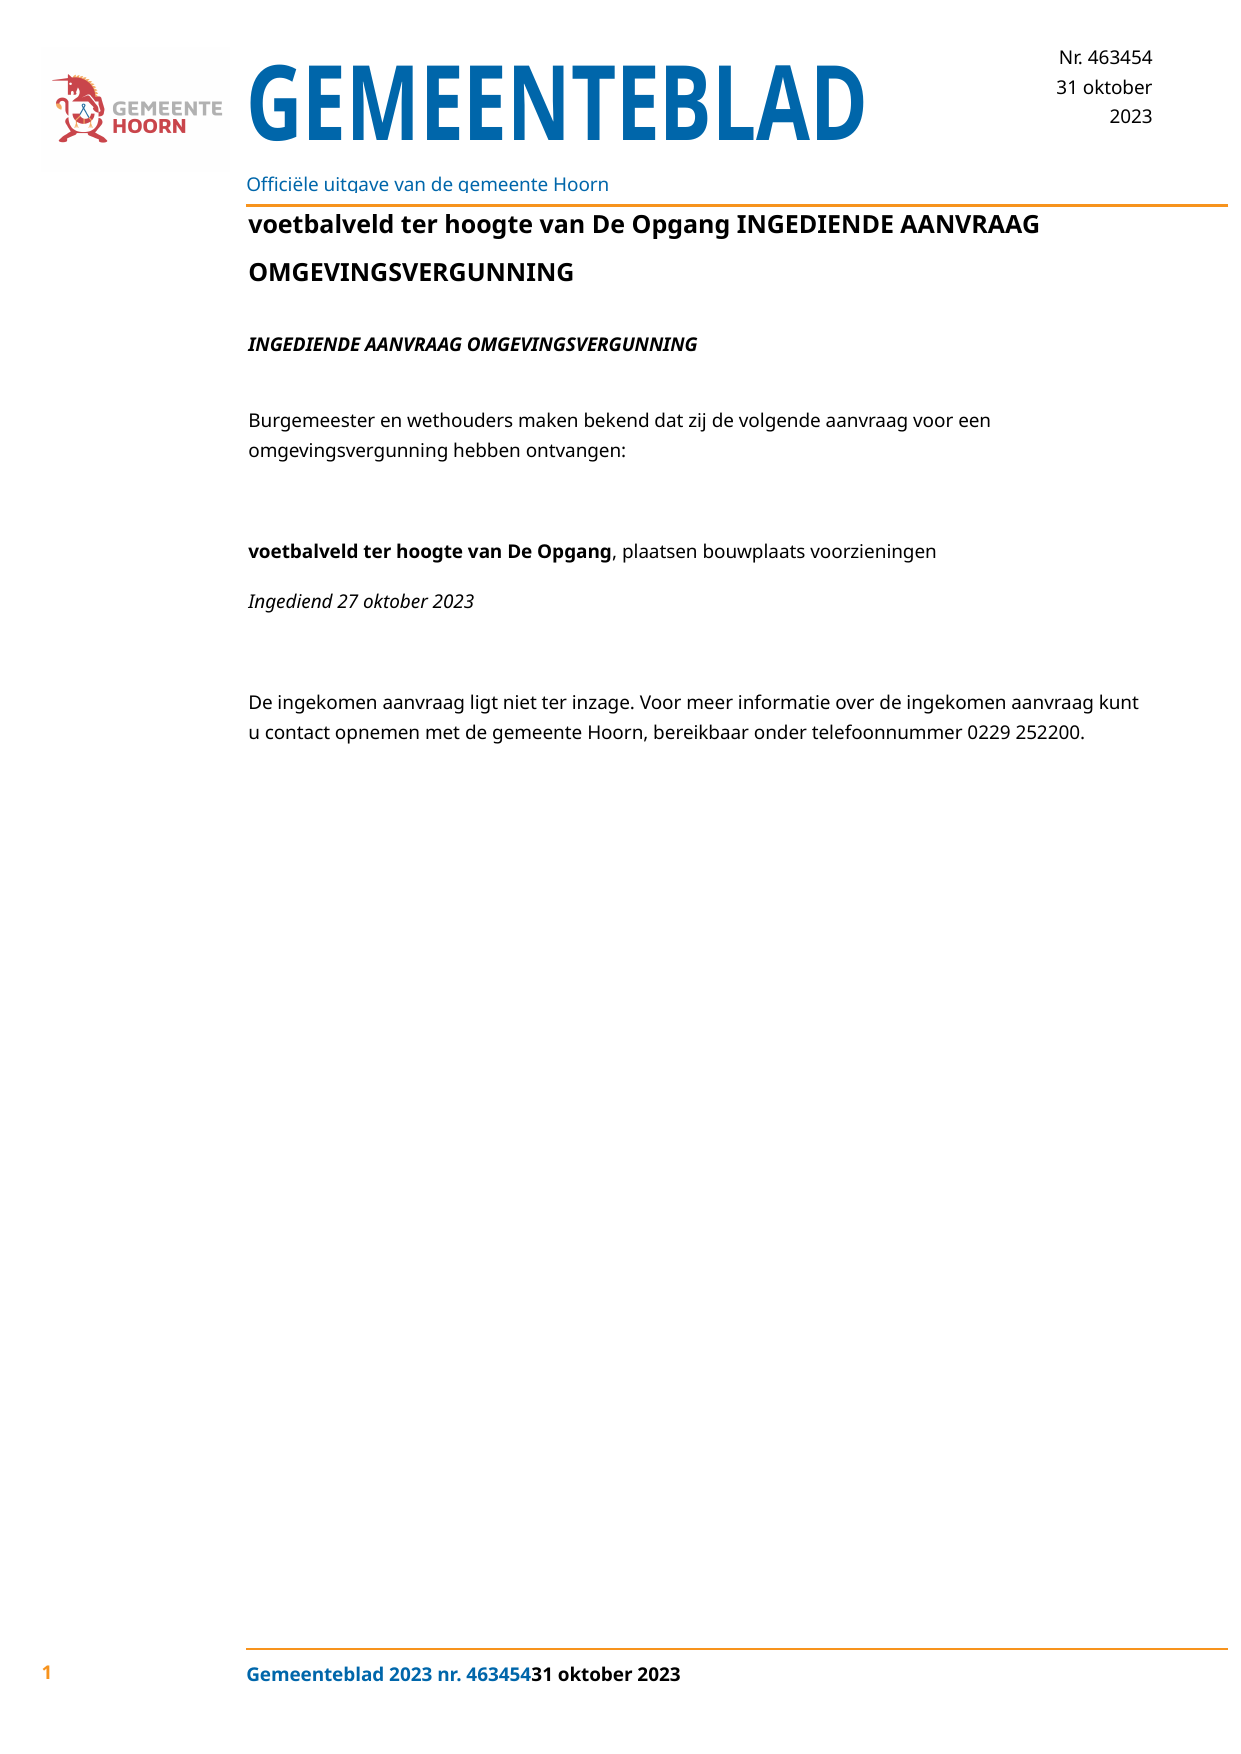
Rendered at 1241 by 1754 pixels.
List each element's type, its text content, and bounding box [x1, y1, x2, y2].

text De ingekomen aanvraag ligt niet ter inzage. Voor meer informatie over de ingekomen aanvraag kunt u contact opnemen met de gemeente Hoorn, bereikbaar onder telefoonnummer 0229 252200. [248, 689, 1152, 744]
text voetbalveld ter hoogte van De Opgang, plaatsen bouwplaats voorzieningen [248, 538, 1152, 564]
text voetbalveld ter hoogte van De Opgang INGEDIENDE AANVRAAG OMGEVINGSVERGUNNING [248, 207, 1152, 288]
picture [41, 47, 231, 172]
text Burgemeester en wethouders maken bekend dat zij de volgende aanvraag voor een omgevingsvergunning hebben ontvangen: [248, 408, 1152, 463]
text Ingediend 27 oktober 2023 [248, 588, 1152, 614]
text INGEDIENDE AANVRAAG OMGEVINGSVERGUNNING [248, 331, 1152, 357]
